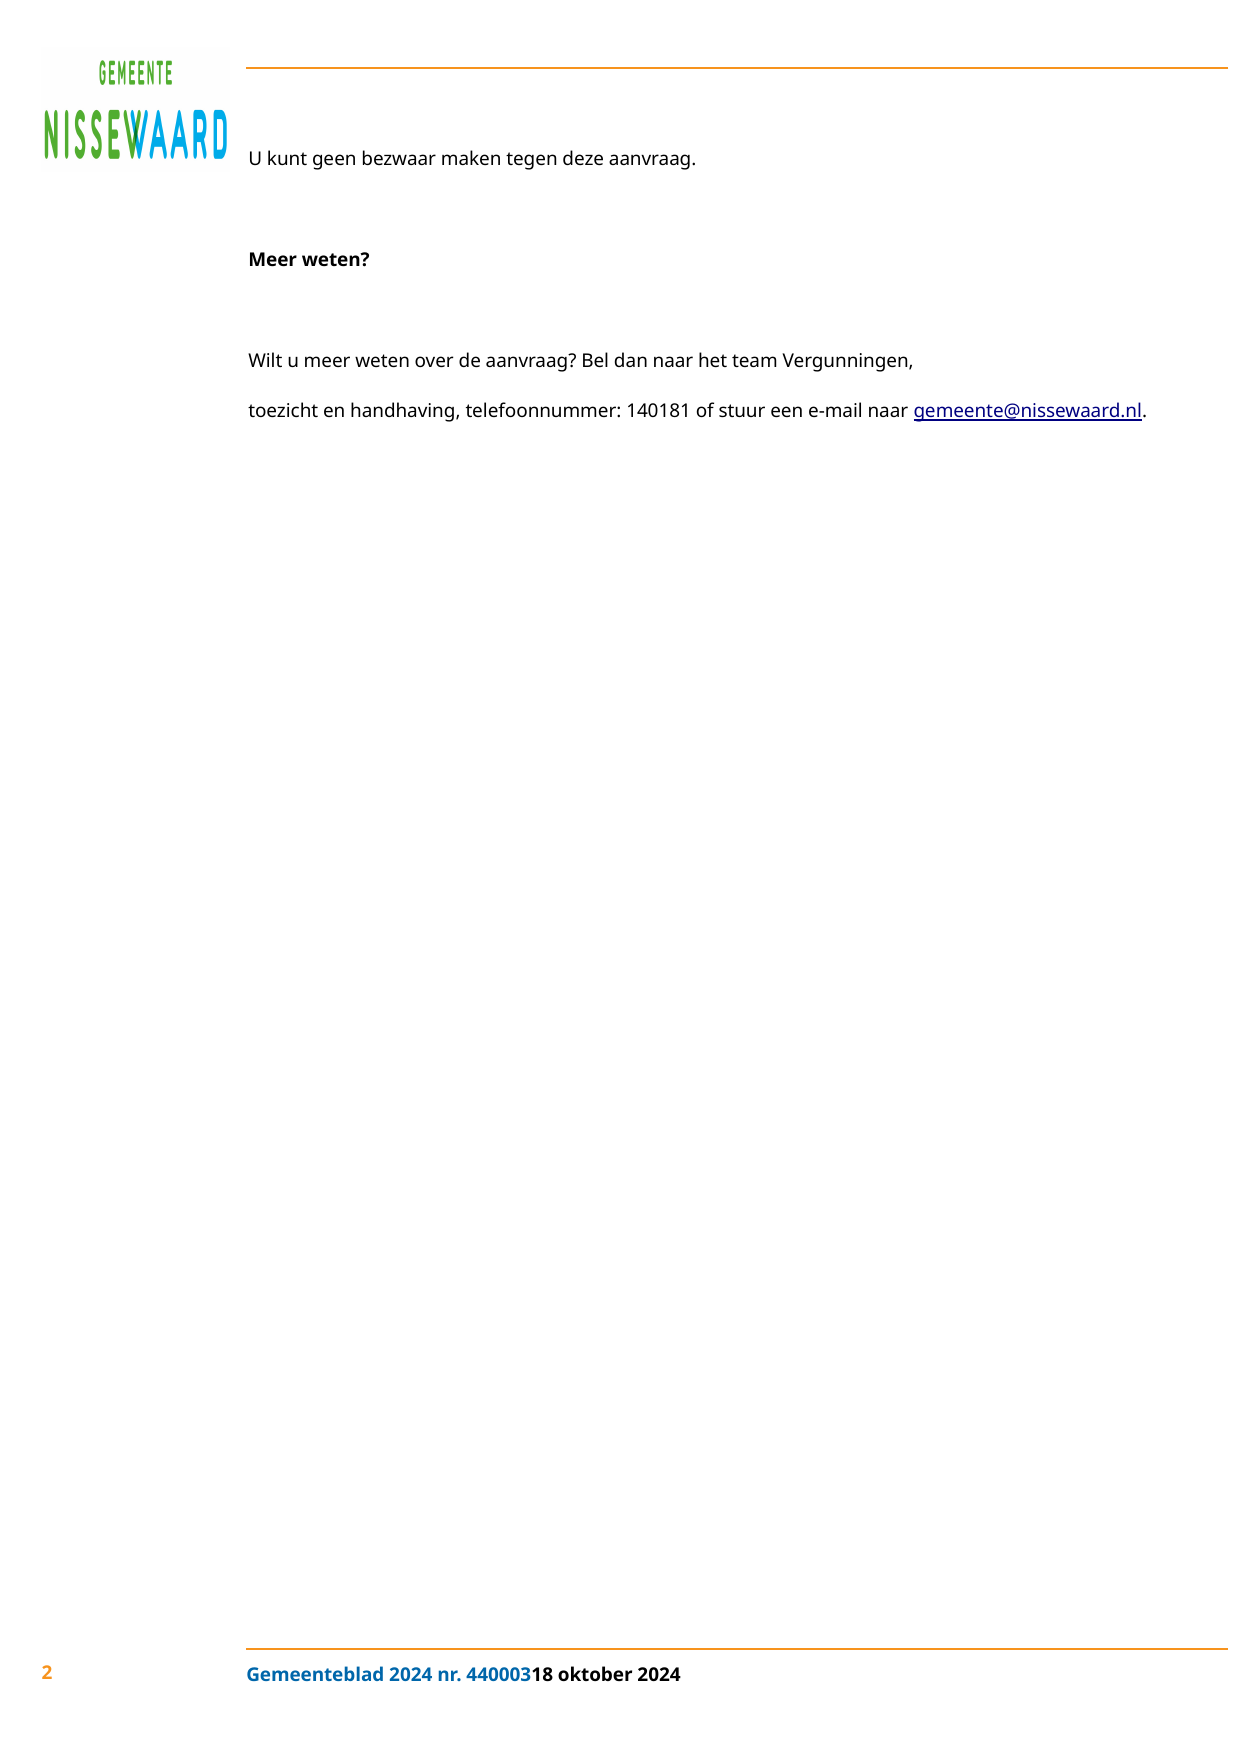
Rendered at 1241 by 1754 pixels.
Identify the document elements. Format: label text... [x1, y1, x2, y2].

text toezicht en handhaving, telefoonnummer: 140181 of stuur een e-mail naar gemeente@nissewaard.nl. [248, 397, 1152, 423]
text Wilt u meer weten over de aanvraag? Bel dan naar het team Vergunningen, [248, 347, 1152, 373]
picture [41, 47, 231, 172]
text U kunt geen bezwaar maken tegen deze aanvraag. [248, 145, 1152, 171]
text Meer weten? [248, 246, 1152, 272]
